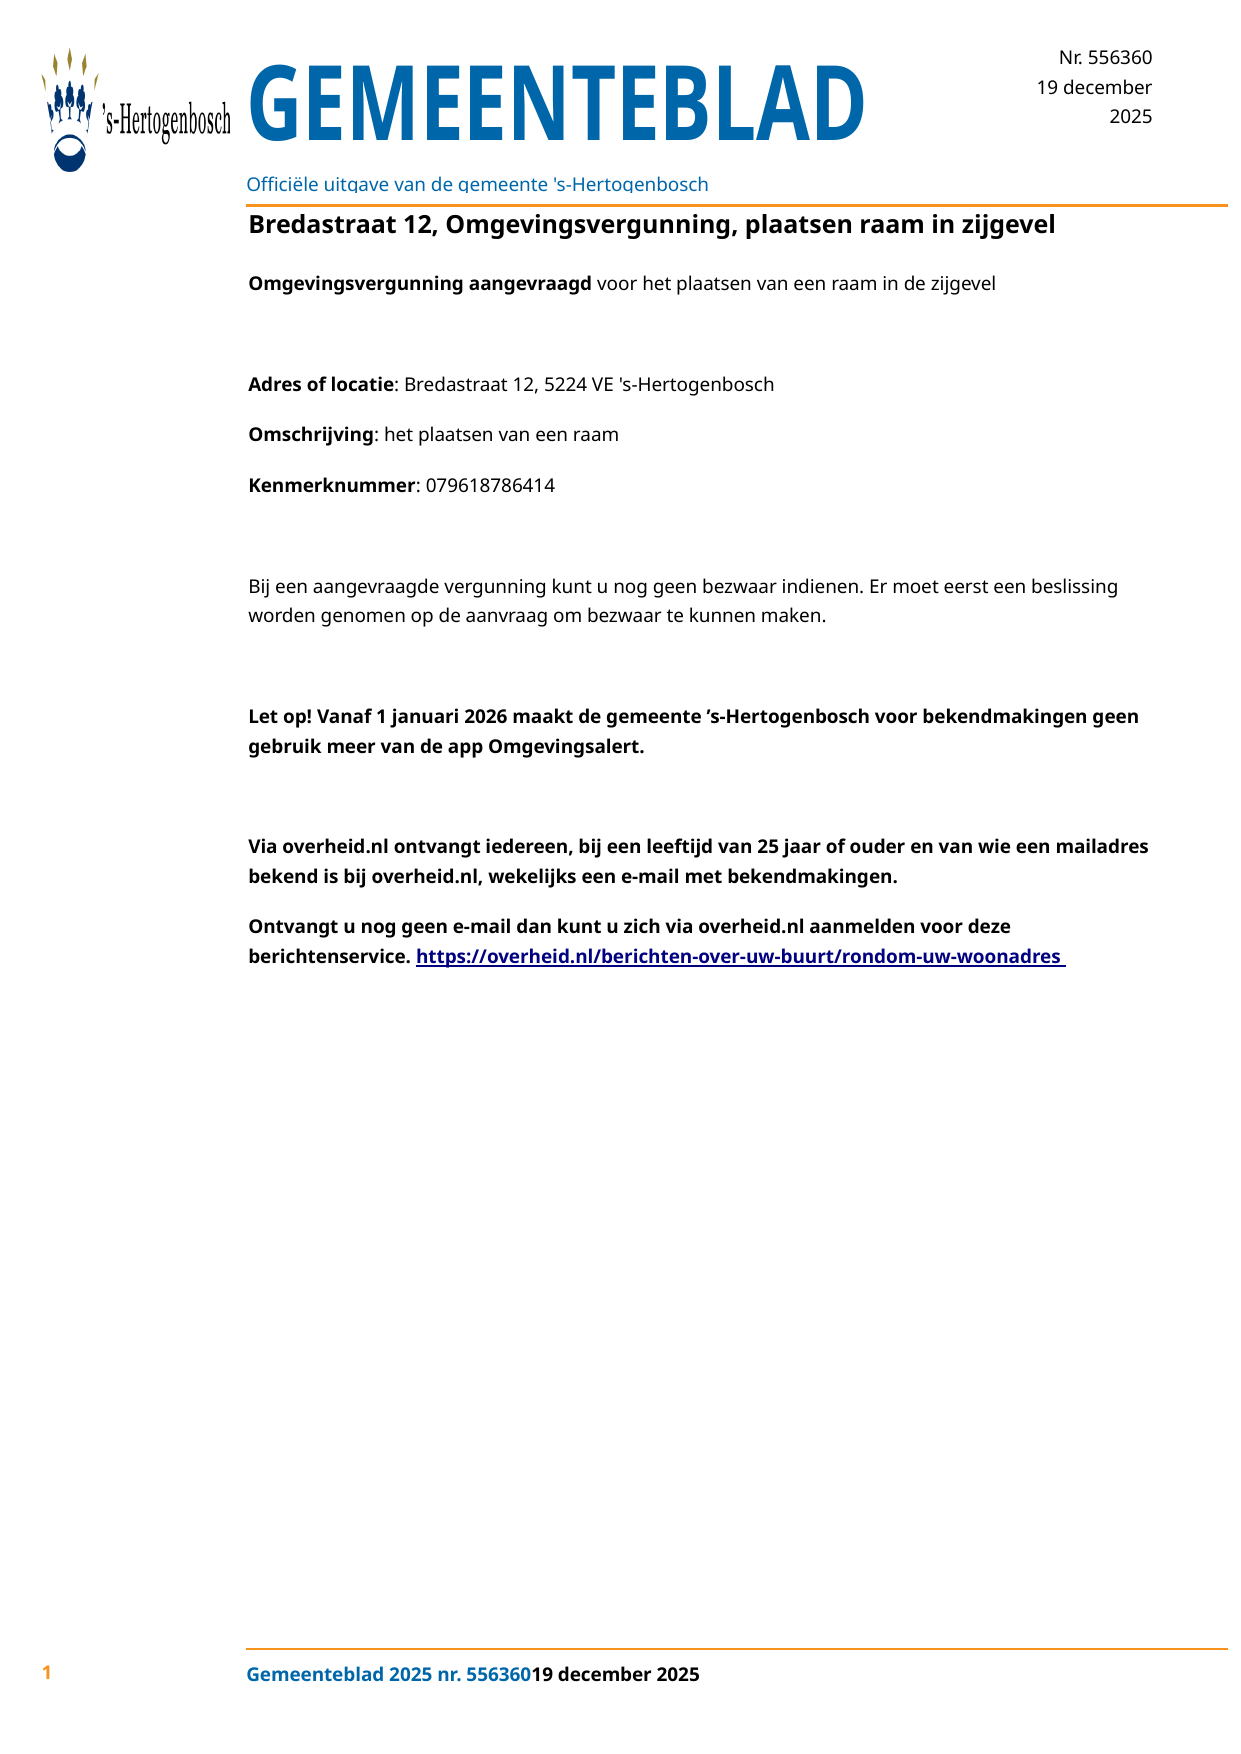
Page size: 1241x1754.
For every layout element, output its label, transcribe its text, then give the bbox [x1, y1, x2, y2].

picture [41, 47, 231, 172]
text Ontvangt u nog geen e-mail dan kunt u zich via overheid.nl aanmelden voor deze berichtenservice. https://overheid.nl/berichten-over-uw-buurt/rondom-uw-woonadres [248, 914, 1152, 969]
text Omschrijving: het plaatsen van een raam [248, 422, 1152, 447]
text Adres of locatie: Bredastraat 12, 5224 VE 's-Hertogenbosch [248, 371, 1152, 397]
text Via overheid.nl ontvangt iedereen, bij een leeftijd van 25 jaar of ouder en van wie een mailadres bekend is bij overheid.nl, wekelijks een e-mail met bekendmakingen. [248, 834, 1152, 889]
text Bij een aangevraagde vergunning kunt u nog geen bezwaar indienen. Er moet eerst een beslissing worden genomen op de aanvraag om bezwaar te kunnen maken. [248, 573, 1152, 628]
text Bredastraat 12, Omgevingsvergunning, plaatsen raam in zijgevel [248, 207, 1152, 241]
text Kenmerknummer: 079618786414 [248, 472, 1152, 498]
text Omgevingsvergunning aangevraagd voor het plaatsen van een raam in de zijgevel [248, 270, 1152, 296]
text Let op! Vanaf 1 januari 2026 maakt de gemeente ’s-Hertogenbosch voor bekendmakingen geen gebruik meer van de app Omgevingsalert. [248, 703, 1152, 758]
